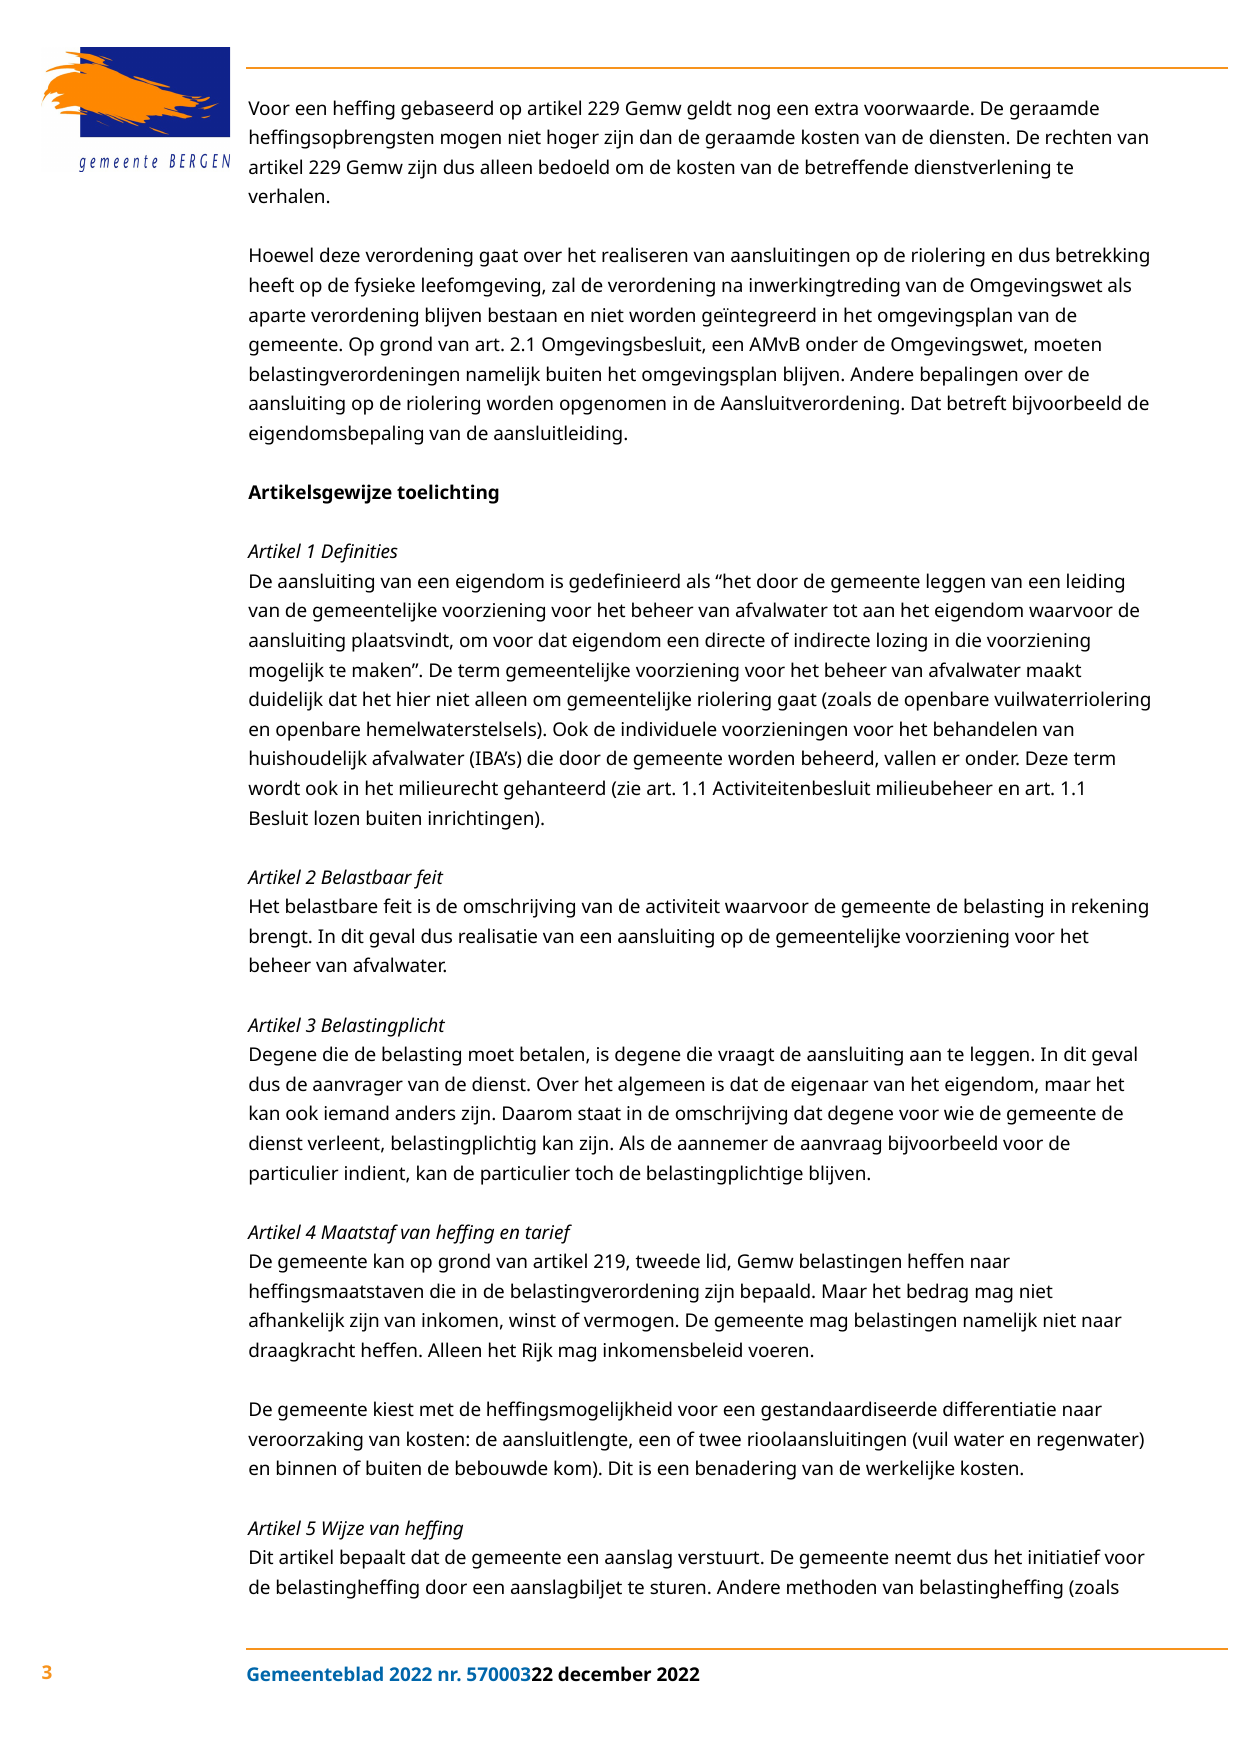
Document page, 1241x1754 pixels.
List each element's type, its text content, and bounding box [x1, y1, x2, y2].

picture [41, 47, 231, 172]
text De gemeente kiest met de heffingsmogelijkheid voor een gestandaardiseerde differentiatie naar veroorzaking van kosten: de aansluitlengte, een of twee rioolaansluitingen (vuil water en regenwater) en binnen of buiten de bebouwde kom). Dit is een benadering van de werkelijke kosten. [248, 1396, 1152, 1481]
text Het belastbare feit is de omschrijving van de activiteit waarvoor de gemeente de belasting in rekening brengt. In dit geval dus realisatie van een aansluiting op de gemeentelijke voorziening voor het beheer van afvalwater. [248, 893, 1152, 978]
text De aansluiting van een eigendom is gedefinieerd als “het door de gemeente leggen van een leiding van de gemeentelijke voorziening voor het beheer van afvalwater tot aan het eigendom waarvoor de aansluiting plaatsvindt, om voor dat eigendom een directe of indirecte lozing in die voorziening mogelijk te maken”. De term gemeentelijke voorziening voor het beheer van afvalwater maakt duidelijk dat het hier niet alleen om gemeentelijke riolering gaat (zoals de openbare vuilwaterriolering en openbare hemelwaterstelsels). Ook de individuele voorzieningen voor het behandelen van huishoudelijk afvalwater (IBA’s) die door de gemeente worden beheerd, vallen er onder. Deze term wordt ook in het milieurecht gehanteerd (zie art. 1.1 Activiteitenbesluit milieubeheer en art. 1.1 Besluit lozen buiten inrichtingen). [248, 568, 1152, 831]
text De gemeente kan op grond van artikel 219, tweede lid, Gemw belastingen heffen naar heffingsmaatstaven die in de belastingverordening zijn bepaald. Maar het bedrag mag niet afhankelijk zijn van inkomen, winst of vermogen. De gemeente mag belastingen namelijk niet naar draagkracht heffen. Alleen het Rijk mag inkomensbeleid voeren. [248, 1248, 1152, 1363]
text Artikel 1 Definities [248, 538, 1152, 564]
text Artikel 4 Maatstaf van heffing en tarief [248, 1219, 1152, 1245]
text Artikelsgewijze toelichting [248, 479, 1152, 505]
text Artikel 2 Belastbaar feit [248, 864, 1152, 890]
text Dit artikel bepaalt dat de gemeente een aanslag verstuurt. De gemeente neemt dus het initiatief voor de belastingheffing door een aanslagbiljet te sturen. Andere methoden van belastingheffing (zoals [248, 1544, 1152, 1600]
text Hoewel deze verordening gaat over het realiseren van aansluitingen op de riolering en dus betrekking heeft op de fysieke leefomgeving, zal de verordening na inwerkingtreding van de Omgevingswet als aparte verordening blijven bestaan en niet worden geïntegreerd in het omgevingsplan van de gemeente. Op grond van art. 2.1 Omgevingsbesluit, een AMvB onder de Omgevingswet, moeten belastingverordeningen namelijk buiten het omgevingsplan blijven. Andere bepalingen over de aansluiting op de riolering worden opgenomen in de Aansluitverordening. Dat betreft bijvoorbeeld de eigendomsbepaling van de aansluitleiding. [248, 243, 1152, 446]
text Voor een heffing gebaseerd op artikel 229 Gemw geldt nog een extra voorwaarde. De geraamde heffingsopbrengsten mogen niet hoger zijn dan de geraamde kosten van de diensten. De rechten van artikel 229 Gemw zijn dus alleen bedoeld om de kosten van de betreffende dienstverlening te verhalen. [248, 95, 1152, 209]
text Artikel 3 Belastingplicht [248, 1012, 1152, 1038]
text Artikel 5 Wijze van heffing [248, 1515, 1152, 1541]
text Degene die de belasting moet betalen, is degene die vraagt de aansluiting aan te leggen. In dit geval dus de aanvrager van de dienst. Over het algemeen is dat de eigenaar van het eigendom, maar het kan ook iemand anders zijn. Daarom staat in de omschrijving dat degene voor wie de gemeente de dienst verleent, belastingplichtig kan zijn. Als de aannemer de aanvraag bijvoorbeeld voor de particulier indient, kan de particulier toch de belastingplichtige blijven. [248, 1041, 1152, 1186]
